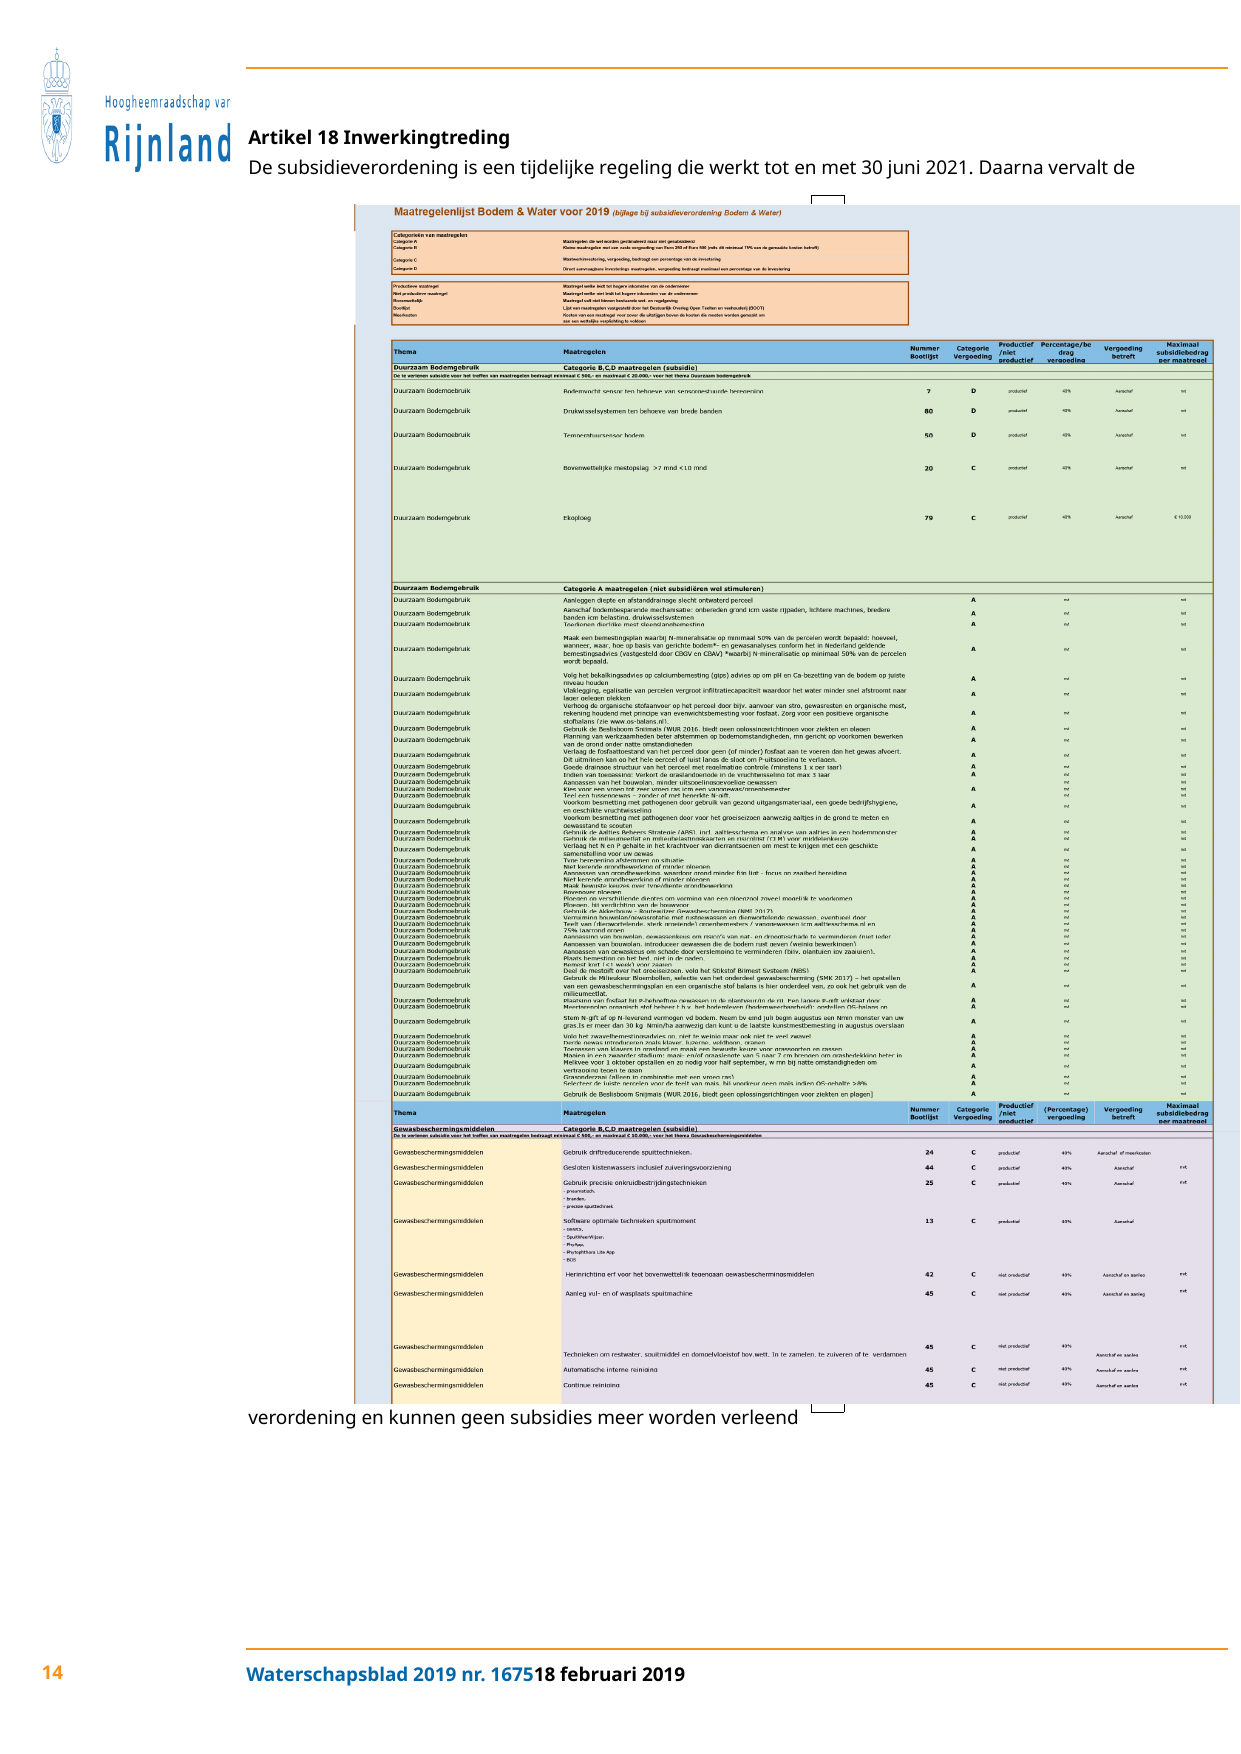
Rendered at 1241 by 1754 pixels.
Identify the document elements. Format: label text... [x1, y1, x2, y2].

text Artikel 18 Inwerkingtreding [248, 124, 1152, 150]
picture [41, 47, 231, 172]
picture [354, 204, 1240, 1404]
text De subsidieverordening is een tijdelijke regeling die werkt tot en met 30 juni 2021. Daarna vervalt de verordening en kunnen geen subsidies meer worden verleend [248, 154, 1152, 1430]
